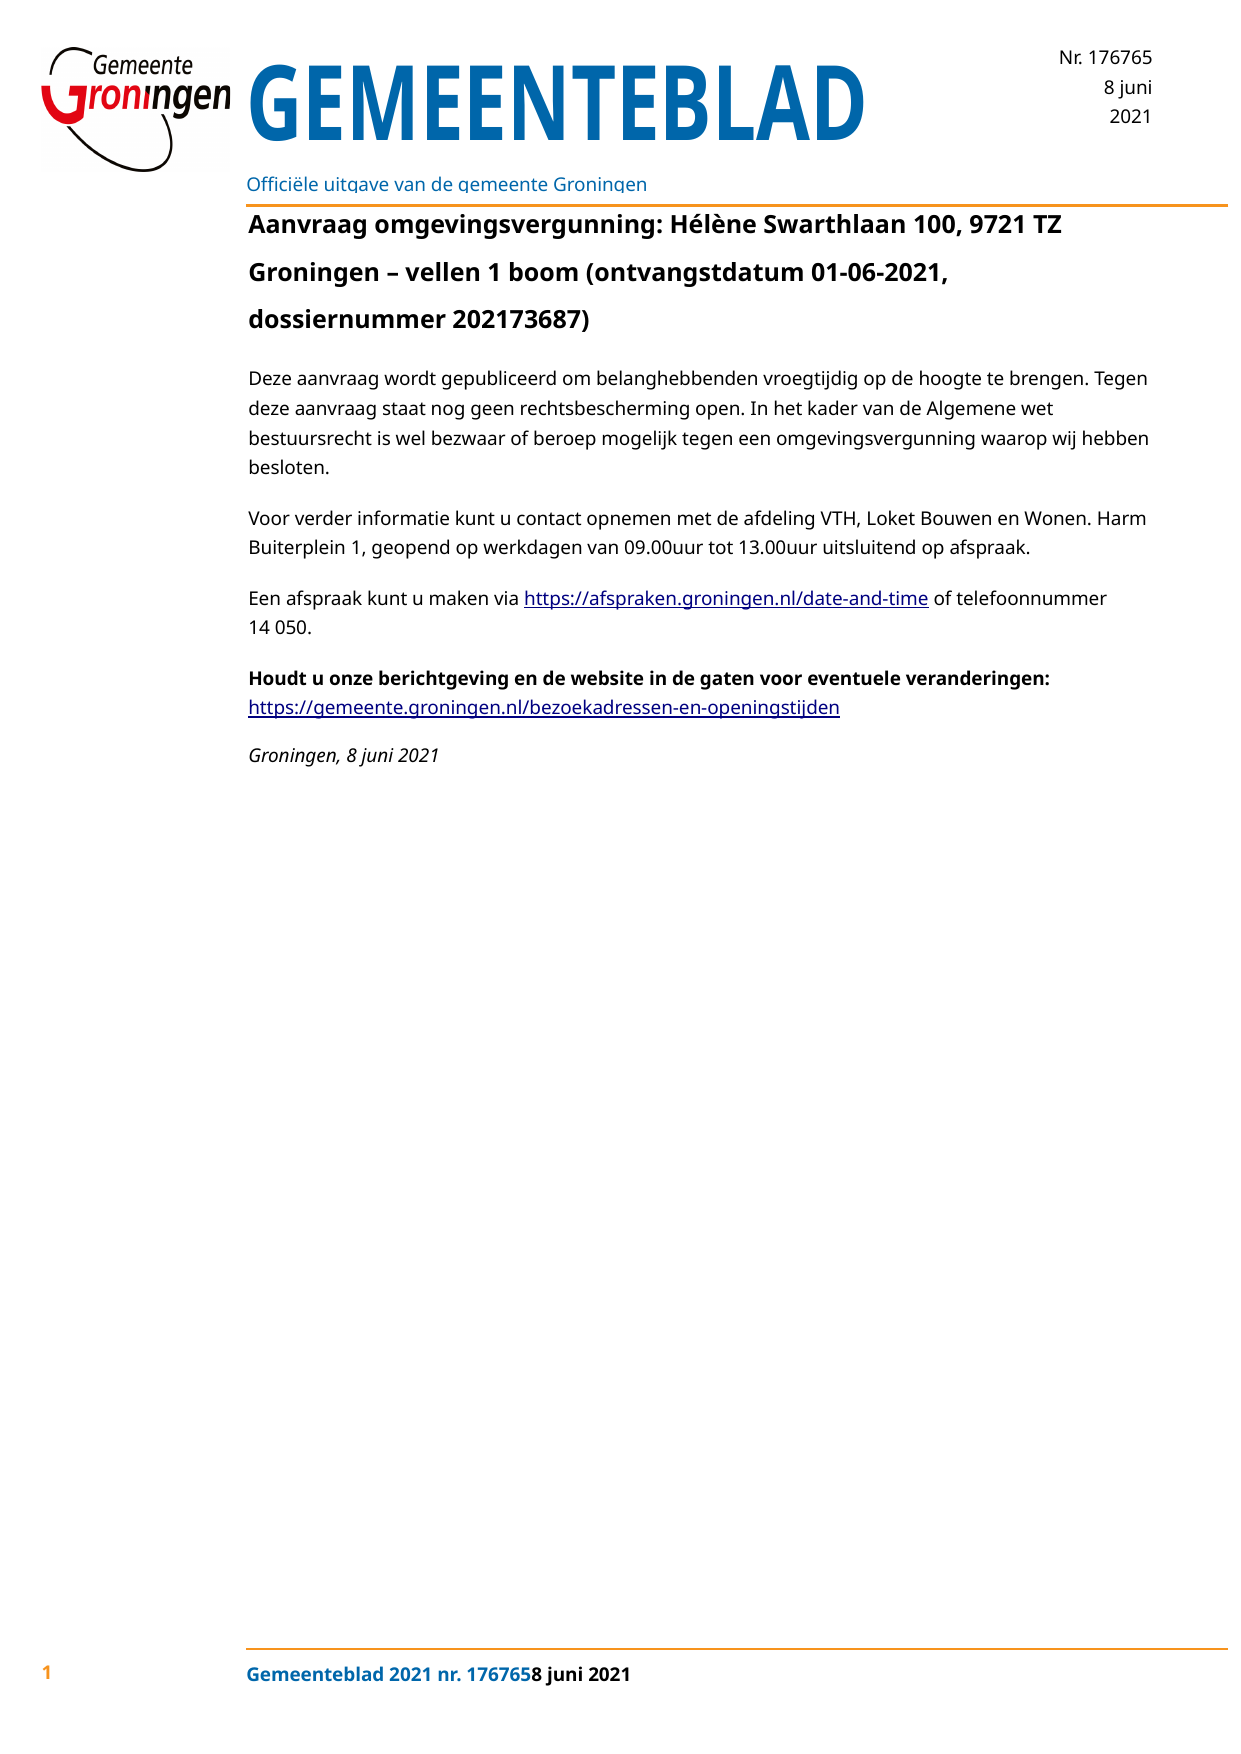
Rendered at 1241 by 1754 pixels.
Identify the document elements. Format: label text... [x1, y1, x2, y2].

text Aanvraag omgevingsvergunning: Hélène Swarthlaan 100, 9721 TZ Groningen – vellen 1 boom (ontvangstdatum 01-06-2021, dossiernummer 202173687) [248, 207, 1152, 336]
text Voor verder informatie kunt u contact opnemen met de afdeling VTH, Loket Bouwen en Wonen. Harm Buiterplein 1, geopend op werkdagen van 09.00uur tot 13.00uur uitsluitend op afspraak. [248, 505, 1152, 560]
text Groningen, 8 juni 2021 [248, 742, 1152, 768]
text Deze aanvraag wordt gepubliceerd om belanghebbenden vroegtijdig op de hoogte te brengen. Tegen deze aanvraag staat nog geen rechtsbescherming open. In het kader van de Algemene wet bestuursrecht is wel bezwaar of beroep mogelijk tegen een omgevingsvergunning waarop wij hebben besloten. [248, 366, 1152, 480]
text Houdt u onze berichtgeving en de website in de gaten voor eventuele veranderingen: https://gemeente.groningen.nl/bezoekadressen-en-openingstijden [248, 665, 1152, 720]
picture [41, 47, 231, 172]
text Een afspraak kunt u maken via https://afspraken.groningen.nl/date-and-time of telefoonnummer 14 050. [248, 585, 1152, 640]
